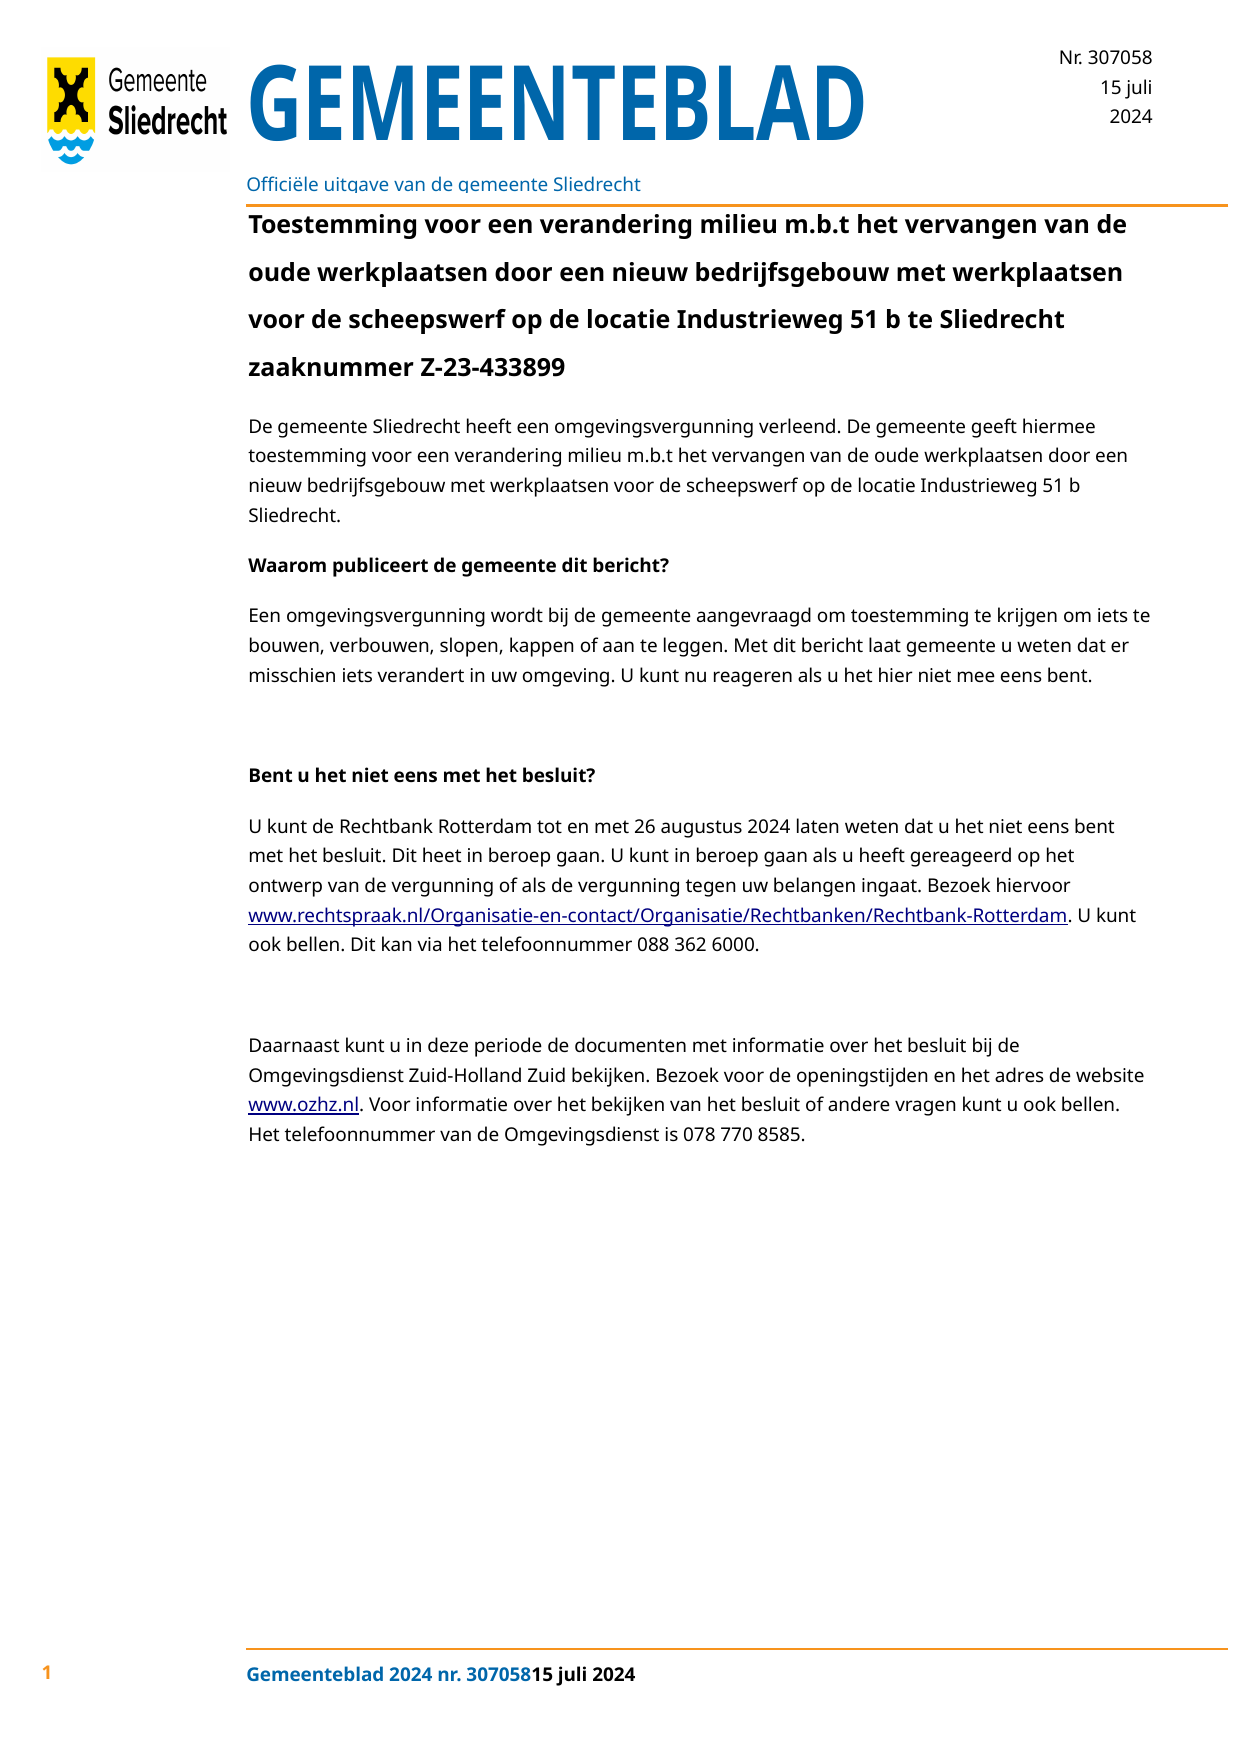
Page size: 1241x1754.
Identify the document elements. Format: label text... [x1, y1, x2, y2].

text De gemeente Sliedrecht heeft een omgevingsvergunning verleend. De gemeente geeft hiermee toestemming voor een verandering milieu m.b.t het vervangen van de oude werkplaatsen door een nieuw bedrijfsgebouw met werkplaatsen voor de scheepswerf op de locatie Industrieweg 51 b Sliedrecht. [248, 413, 1152, 528]
text Waarom publiceert de gemeente dit bericht? [248, 552, 1152, 578]
text Bent u het niet eens met het besluit? [248, 763, 1152, 788]
text Daarnaast kunt u in deze periode de documenten met informatie over het besluit bij de Omgevingsdienst Zuid-Holland Zuid bekijken. Bezoek voor de openingstijden en het adres de website www.ozhz.nl. Voor informatie over het bekijken van het besluit of andere vragen kunt u ook bellen. Het telefoonnummer van de Omgevingsdienst is 078 770 8585. [248, 1032, 1152, 1147]
text U kunt de Rechtbank Rotterdam tot en met 26 augustus 2024 laten weten dat u het niet eens bent met het besluit. Dit heet in beroep gaan. U kunt in beroep gaan als u heeft gereageerd op het ontwerp van de vergunning of als de vergunning tegen uw belangen ingaat. Bezoek hiervoor www.rechtspraak.nl/Organisatie-en-contact/Organisatie/Rechtbanken/Rechtbank-Rotterdam. U kunt ook bellen. Dit kan via het telefoonnummer 088 362 6000. [248, 813, 1152, 957]
picture [41, 47, 231, 172]
text Toestemming voor een verandering milieu m.b.t het vervangen van de oude werkplaatsen door een nieuw bedrijfsgebouw met werkplaatsen voor de scheepswerf op de locatie Industrieweg 51 b te Sliedrecht zaaknummer Z-23-433899 [248, 207, 1152, 384]
text Een omgevingsvergunning wordt bij de gemeente aangevraagd om toestemming te krijgen om iets te bouwen, verbouwen, slopen, kappen of aan te leggen. Met dit bericht laat gemeente u weten dat er misschien iets verandert in uw omgeving. U kunt nu reageren als u het hier niet mee eens bent. [248, 603, 1152, 688]
